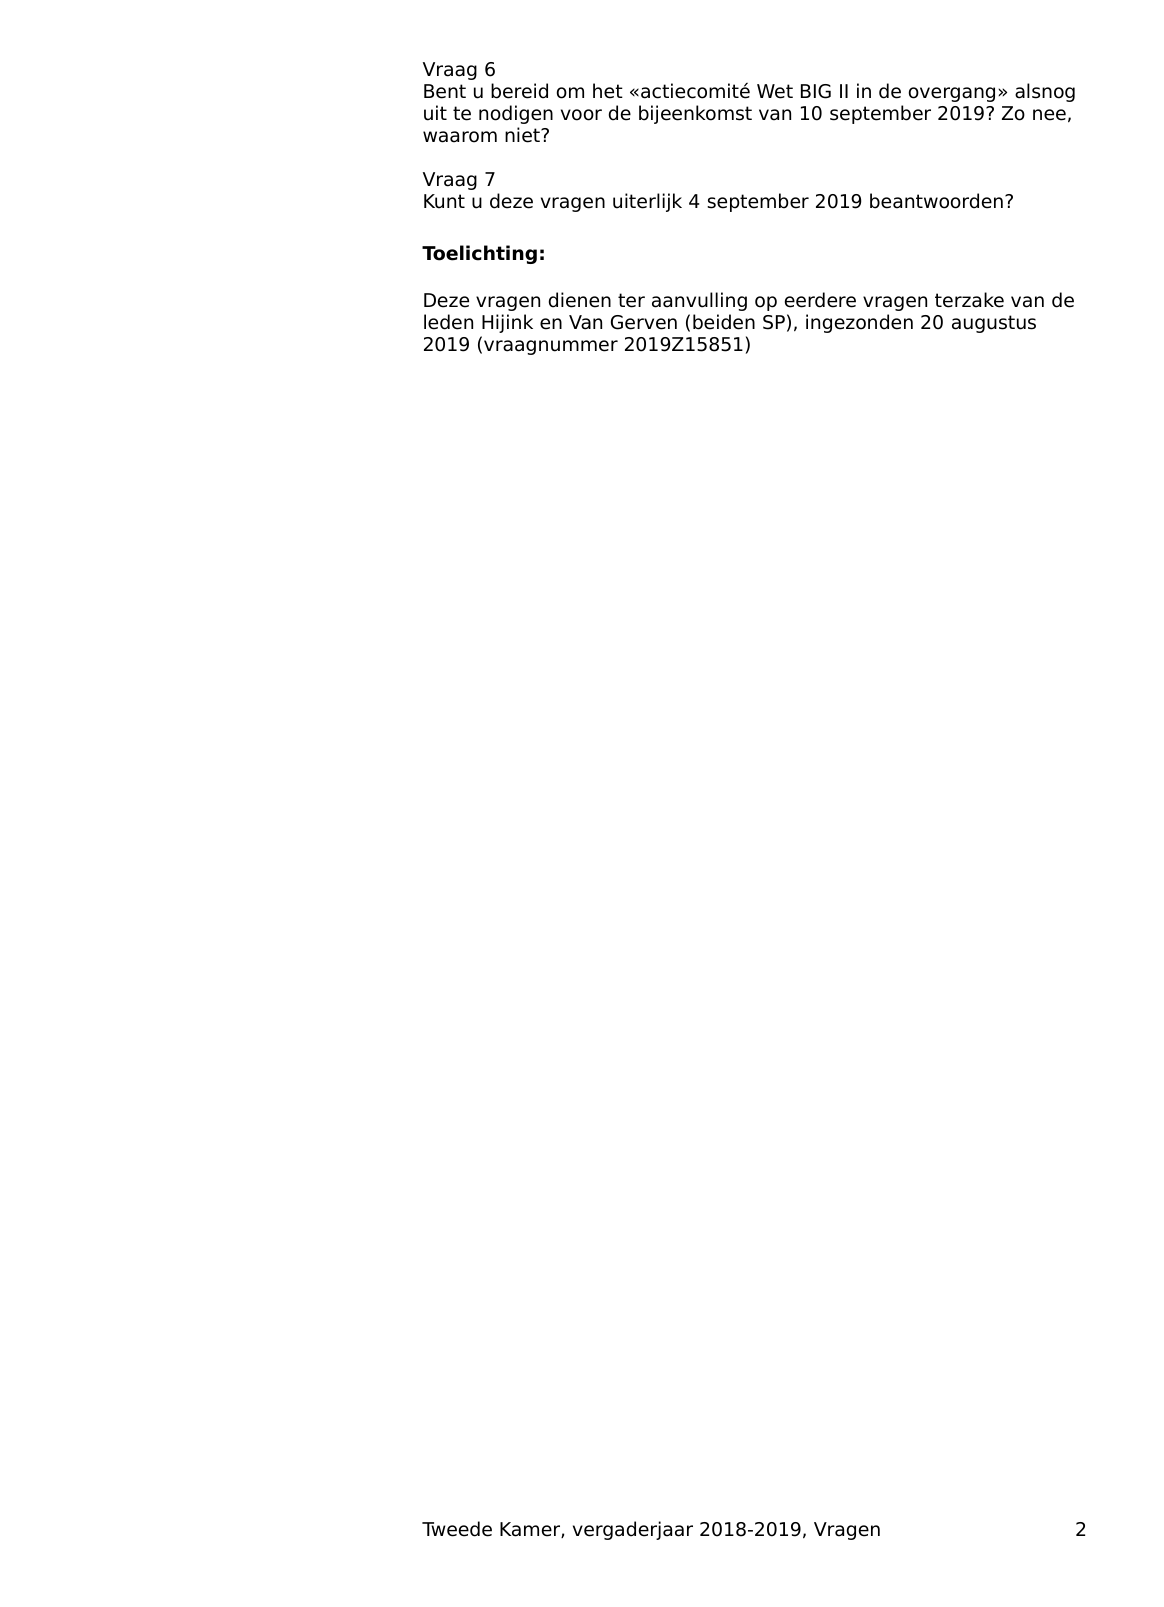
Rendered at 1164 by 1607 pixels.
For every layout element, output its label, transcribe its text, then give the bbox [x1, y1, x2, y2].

text Vraag 7 [422, 169, 1087, 191]
subtitle Toelichting: [422, 243, 1087, 265]
text Bent u bereid om het «actiecomité Wet BIG II in de overgang» alsnog uit te nodigen voor de bijeenkomst van 10 september 2019? Zo nee, waarom niet? [422, 81, 1087, 147]
text Deze vragen dienen ter aanvulling op eerdere vragen terzake van de leden Hijink en Van Gerven (beiden SP), ingezonden 20 augustus 2019 (vraagnummer 2019Z15851) [422, 290, 1087, 356]
text Vraag 6 [422, 59, 1087, 81]
text Kunt u deze vragen uiterlijk 4 september 2019 beantwoorden? [422, 191, 1087, 213]
